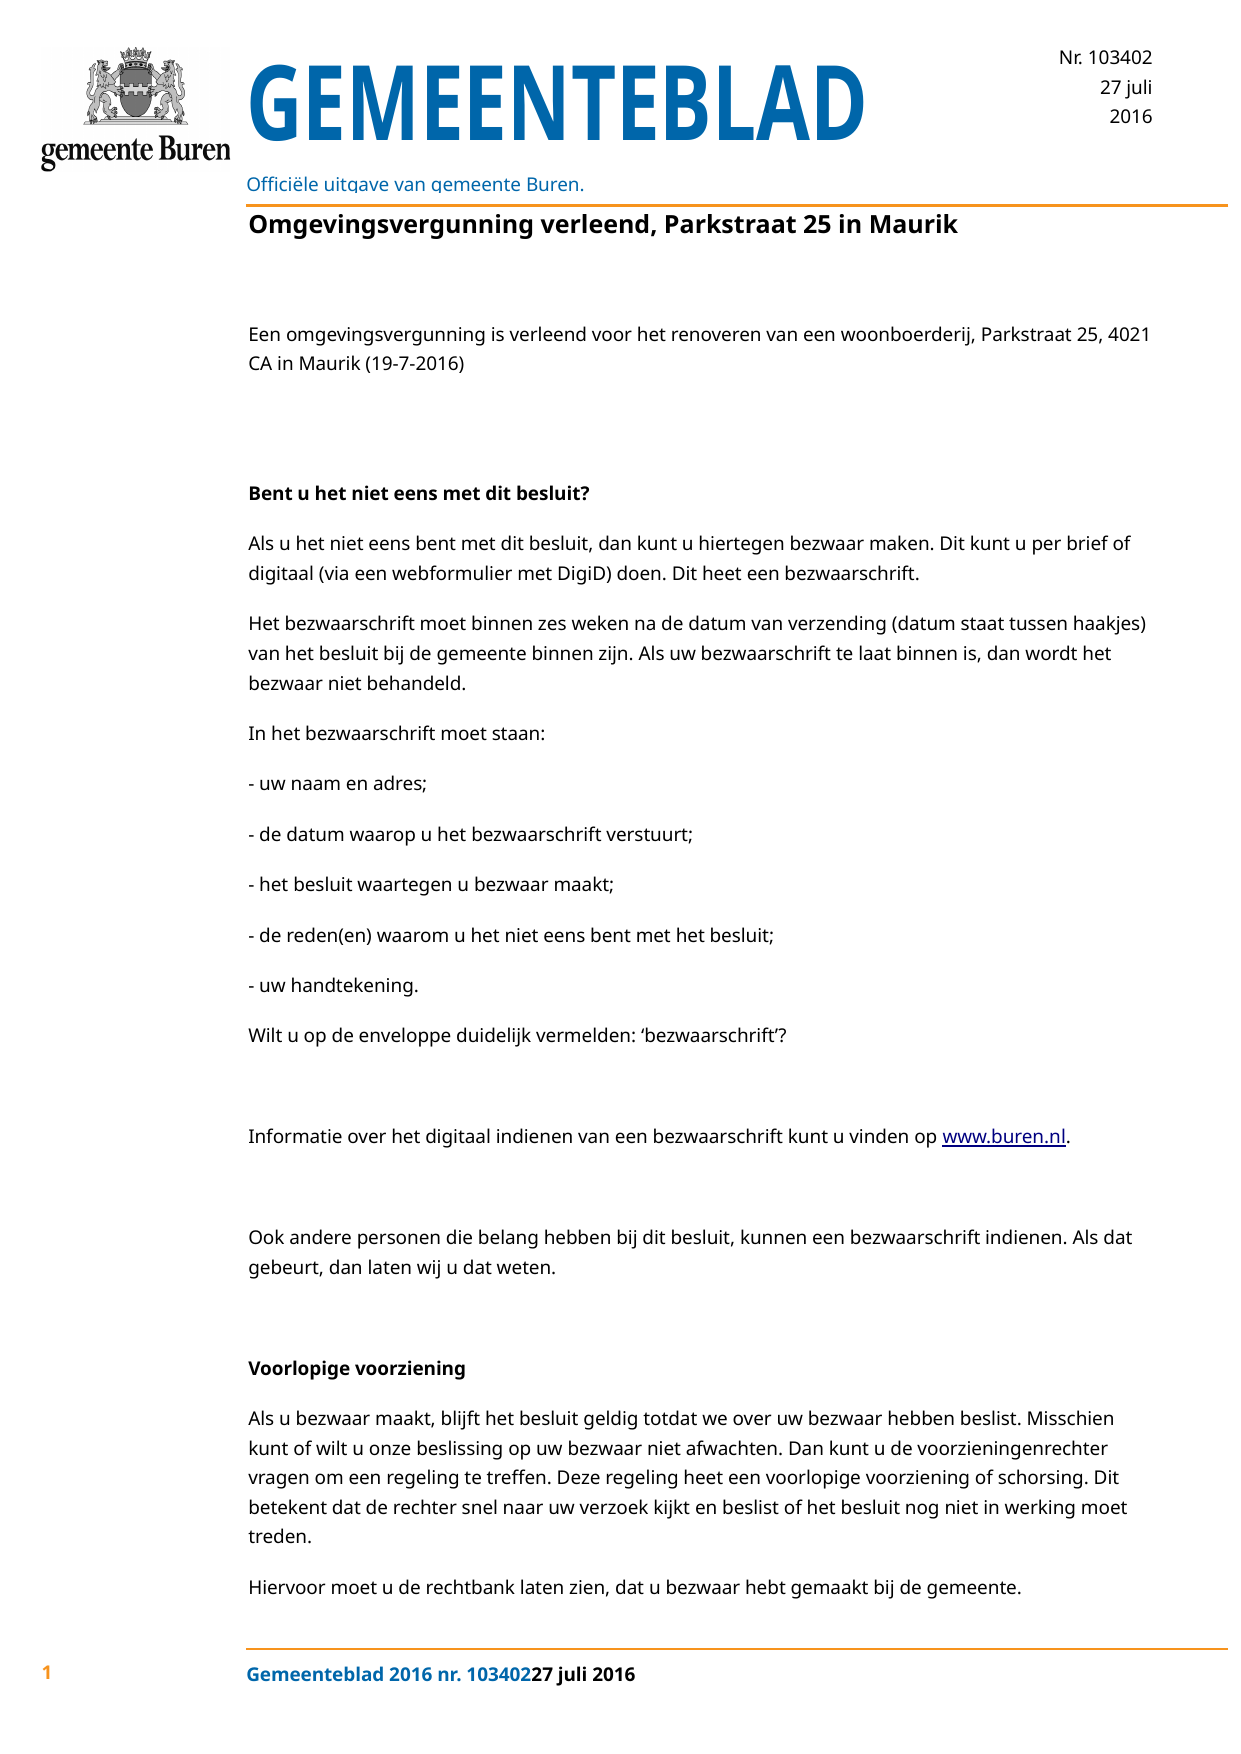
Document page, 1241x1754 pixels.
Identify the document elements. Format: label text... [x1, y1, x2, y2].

text - de datum waarop u het bezwaarschrift verstuurt; [248, 821, 1152, 847]
text In het bezwaarschrift moet staan: [248, 720, 1152, 746]
text Wilt u op de enveloppe duidelijk vermelden: ‘bezwaarschrift’? [248, 1023, 1152, 1048]
text Informatie over het digitaal indienen van een bezwaarschrift kunt u vinden op www.buren.nl. [248, 1123, 1152, 1149]
text - uw naam en adres; [248, 771, 1152, 796]
text Omgevingsvergunning verleend, Parkstraat 25 in Maurik [248, 207, 1152, 241]
picture [41, 47, 231, 172]
text Hiervoor moet u de rechtbank laten zien, dat u bezwaar hebt gemaakt bij de gemeente. [248, 1574, 1152, 1600]
text Als u het niet eens bent met dit besluit, dan kunt u hiertegen bezwaar maken. Dit kunt u per brief of digitaal (via een webformulier met DigiD) doen. Dit heet een bezwaarschrift. [248, 531, 1152, 586]
text Ook andere personen die belang hebben bij dit besluit, kunnen een bezwaarschrift indienen. Als dat gebeurt, dan laten wij u dat weten. [248, 1224, 1152, 1280]
table_header Een omgevingsvergunning is verleend voor het renoveren van een woonboerderij, Parkstraat 25, 4021 CA in Maurik (19-7-2016) [248, 321, 1152, 376]
text - de reden(en) waarom u het niet eens bent met het besluit; [248, 922, 1152, 948]
text Bent u het niet eens met dit besluit? [248, 480, 1152, 506]
text Voorlopige voorziening [248, 1355, 1152, 1381]
text Als u bezwaar maakt, blijft het besluit geldig totdat we over uw bezwaar hebben beslist. Misschien kunt of wilt u onze beslissing op uw bezwaar niet afwachten. Dan kunt u de voorzieningenrechter vragen om een regeling te treffen. Deze regeling heet een voorlopige voorziening of schorsing. Dit betekent dat de rechter snel naar uw verzoek kijkt en beslist of het besluit nog niet in werking moet treden. [248, 1405, 1152, 1549]
text - uw handtekening. [248, 972, 1152, 998]
text Het bezwaarschrift moet binnen zes weken na de datum van verzending (datum staat tussen haakjes) van het besluit bij de gemeente binnen zijn. Als uw bezwaarschrift te laat binnen is, dan wordt het bezwaar niet behandeld. [248, 611, 1152, 696]
text - het besluit waartegen u bezwaar maakt; [248, 871, 1152, 897]
